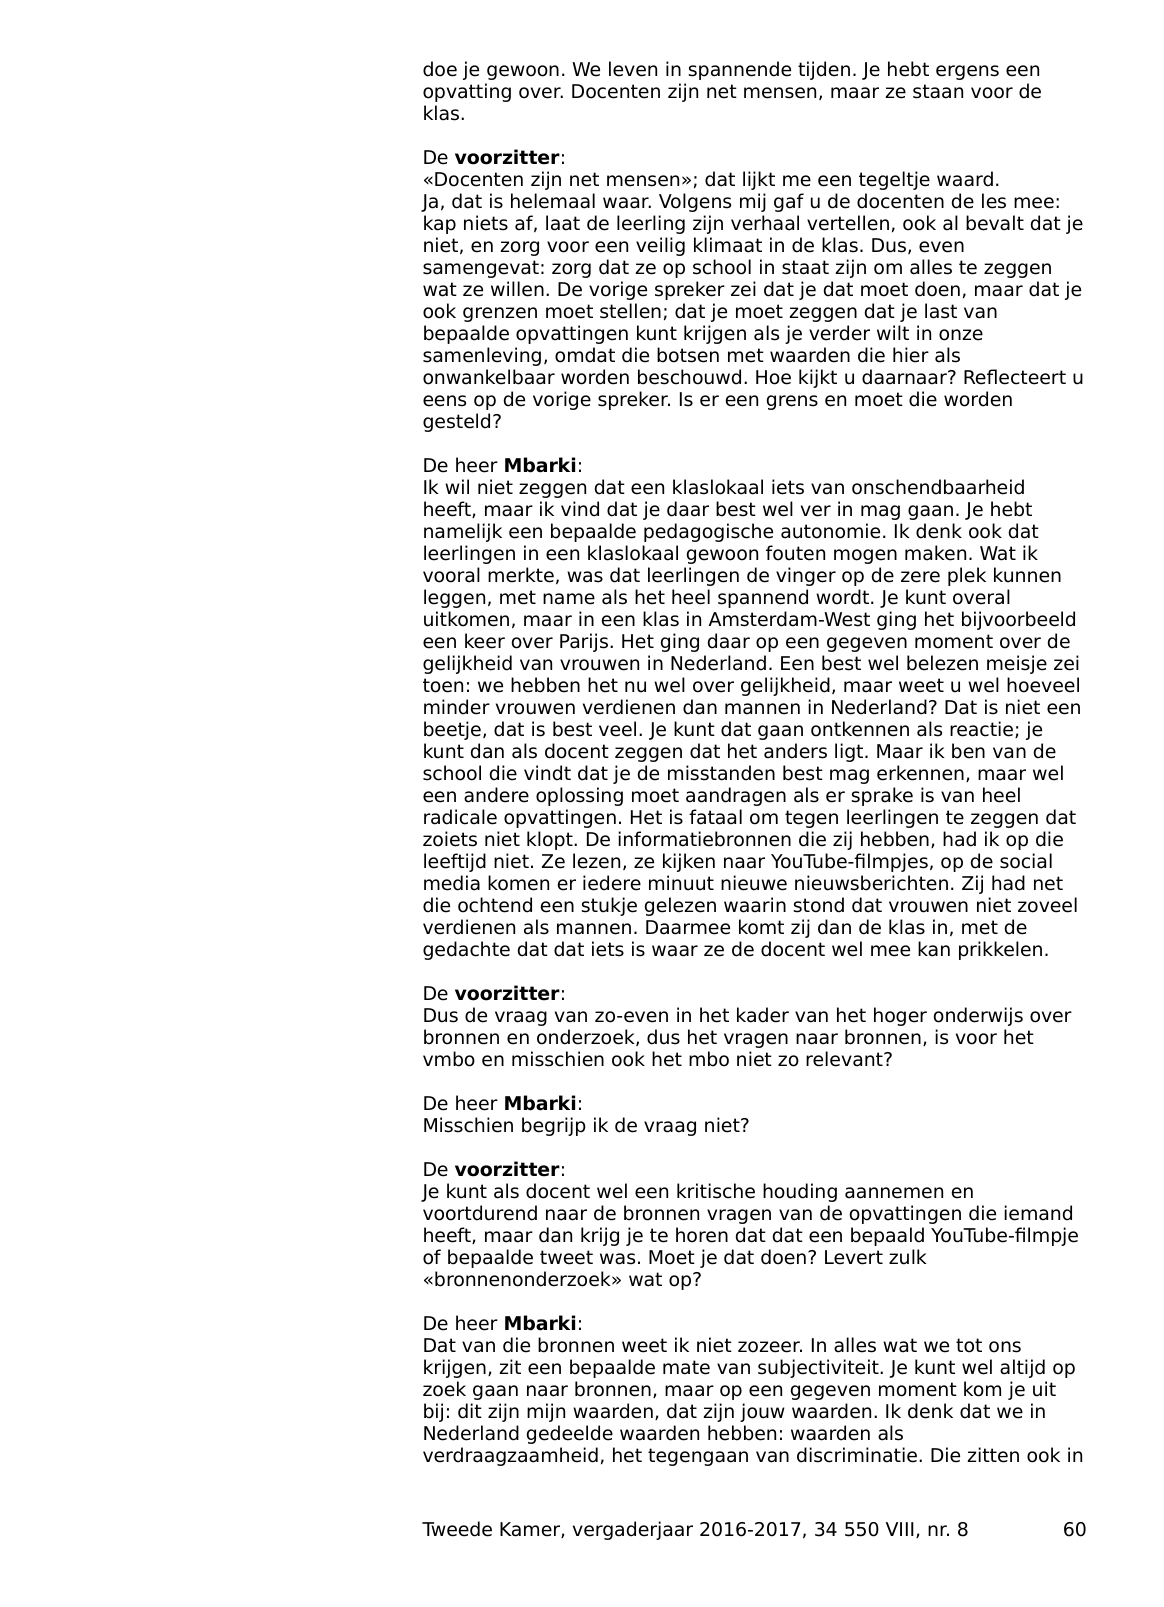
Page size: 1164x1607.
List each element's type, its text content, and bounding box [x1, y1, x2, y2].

text Dat van die bronnen weet ik niet zozeer. In alles wat we tot ons krijgen, zit een bepaalde mate van subjectiviteit. Je kunt wel altijd op zoek gaan naar bronnen, maar op een gegeven moment kom je uit bij: dit zijn mijn waarden, dat zijn jouw waarden. Ik denk dat we in Nederland gedeelde waarden hebben: waarden als verdraagzaamheid, het tegengaan van discriminatie. Die zitten ook in [422, 1335, 1087, 1467]
text Dus de vraag van zo-even in het kader van het hoger onderwijs over bronnen en onderzoek, dus het vragen naar bronnen, is voor het vmbo en misschien ook het mbo niet zo relevant? [422, 1005, 1087, 1071]
text Ja, dat is helemaal waar. Volgens mij gaf u de docenten de les mee: kap niets af, laat de leerling zijn verhaal vertellen, ook al bevalt dat je niet, en zorg voor een veilig klimaat in de klas. Dus, even samengevat: zorg dat ze op school in staat zijn om alles te zeggen wat ze willen. De vorige spreker zei dat je dat moet doen, maar dat je ook grenzen moet stellen; dat je moet zeggen dat je last van bepaalde opvattingen kunt krijgen als je verder wilt in onze samenleving, omdat die botsen met waarden die hier als onwankelbaar worden beschouwd. Hoe kijkt u daarnaar? Reflecteert u eens op de vorige spreker. Is er een grens en moet die worden gesteld? [422, 191, 1087, 433]
text Misschien begrijp ik de vraag niet? [422, 1115, 1087, 1137]
text De voorzitter: [422, 147, 1087, 169]
text doe je gewoon. We leven in spannende tijden. Je hebt ergens een opvatting over. Docenten zijn net mensen, maar ze staan voor de klas. [422, 59, 1087, 125]
text De voorzitter: [422, 1159, 1087, 1181]
text «Docenten zijn net mensen»; dat lijkt me een tegeltje waard. [422, 169, 1087, 191]
text Je kunt als docent wel een kritische houding aannemen en voortdurend naar de bronnen vragen van de opvattingen die iemand heeft, maar dan krijg je te horen dat dat een bepaald YouTube-filmpje of bepaalde tweet was. Moet je dat doen? Levert zulk «bronnenonderzoek» wat op? [422, 1181, 1087, 1291]
text Ik wil niet zeggen dat een klaslokaal iets van onschendbaarheid heeft, maar ik vind dat je daar best wel ver in mag gaan. Je hebt namelijk een bepaalde pedagogische autonomie. Ik denk ook dat leerlingen in een klaslokaal gewoon fouten mogen maken. Wat ik vooral merkte, was dat leerlingen de vinger op de zere plek kunnen leggen, met name als het heel spannend wordt. Je kunt overal uitkomen, maar in een klas in Amsterdam-West ging het bijvoorbeeld een keer over Parijs. Het ging daar op een gegeven moment over de gelijkheid van vrouwen in Nederland. Een best wel belezen meisje zei toen: we hebben het nu wel over gelijkheid, maar weet u wel hoeveel minder vrouwen verdienen dan mannen in Nederland? Dat is niet een beetje, dat is best veel. Je kunt dat gaan ontkennen als reactie; je kunt dan als docent zeggen dat het anders ligt. Maar ik ben van de school die vindt dat je de misstanden best mag erkennen, maar wel een andere oplossing moet aandragen als er sprake is van heel radicale opvattingen. Het is fataal om tegen leerlingen te zeggen dat zoiets niet klopt. De informatiebronnen die zij hebben, had ik op die leeftijd niet. Ze lezen, ze kijken naar YouTube-filmpjes, op de social media komen er iedere minuut nieuwe nieuwsberichten. Zij had net die ochtend een stukje gelezen waarin stond dat vrouwen niet zoveel verdienen als mannen. Daarmee komt zij dan de klas in, met de gedachte dat dat iets is waar ze de docent wel mee kan prikkelen. [422, 477, 1087, 961]
text De voorzitter: [422, 983, 1087, 1005]
text De heer Mbarki: [422, 455, 1087, 477]
text De heer Mbarki: [422, 1313, 1087, 1335]
text De heer Mbarki: [422, 1093, 1087, 1115]
